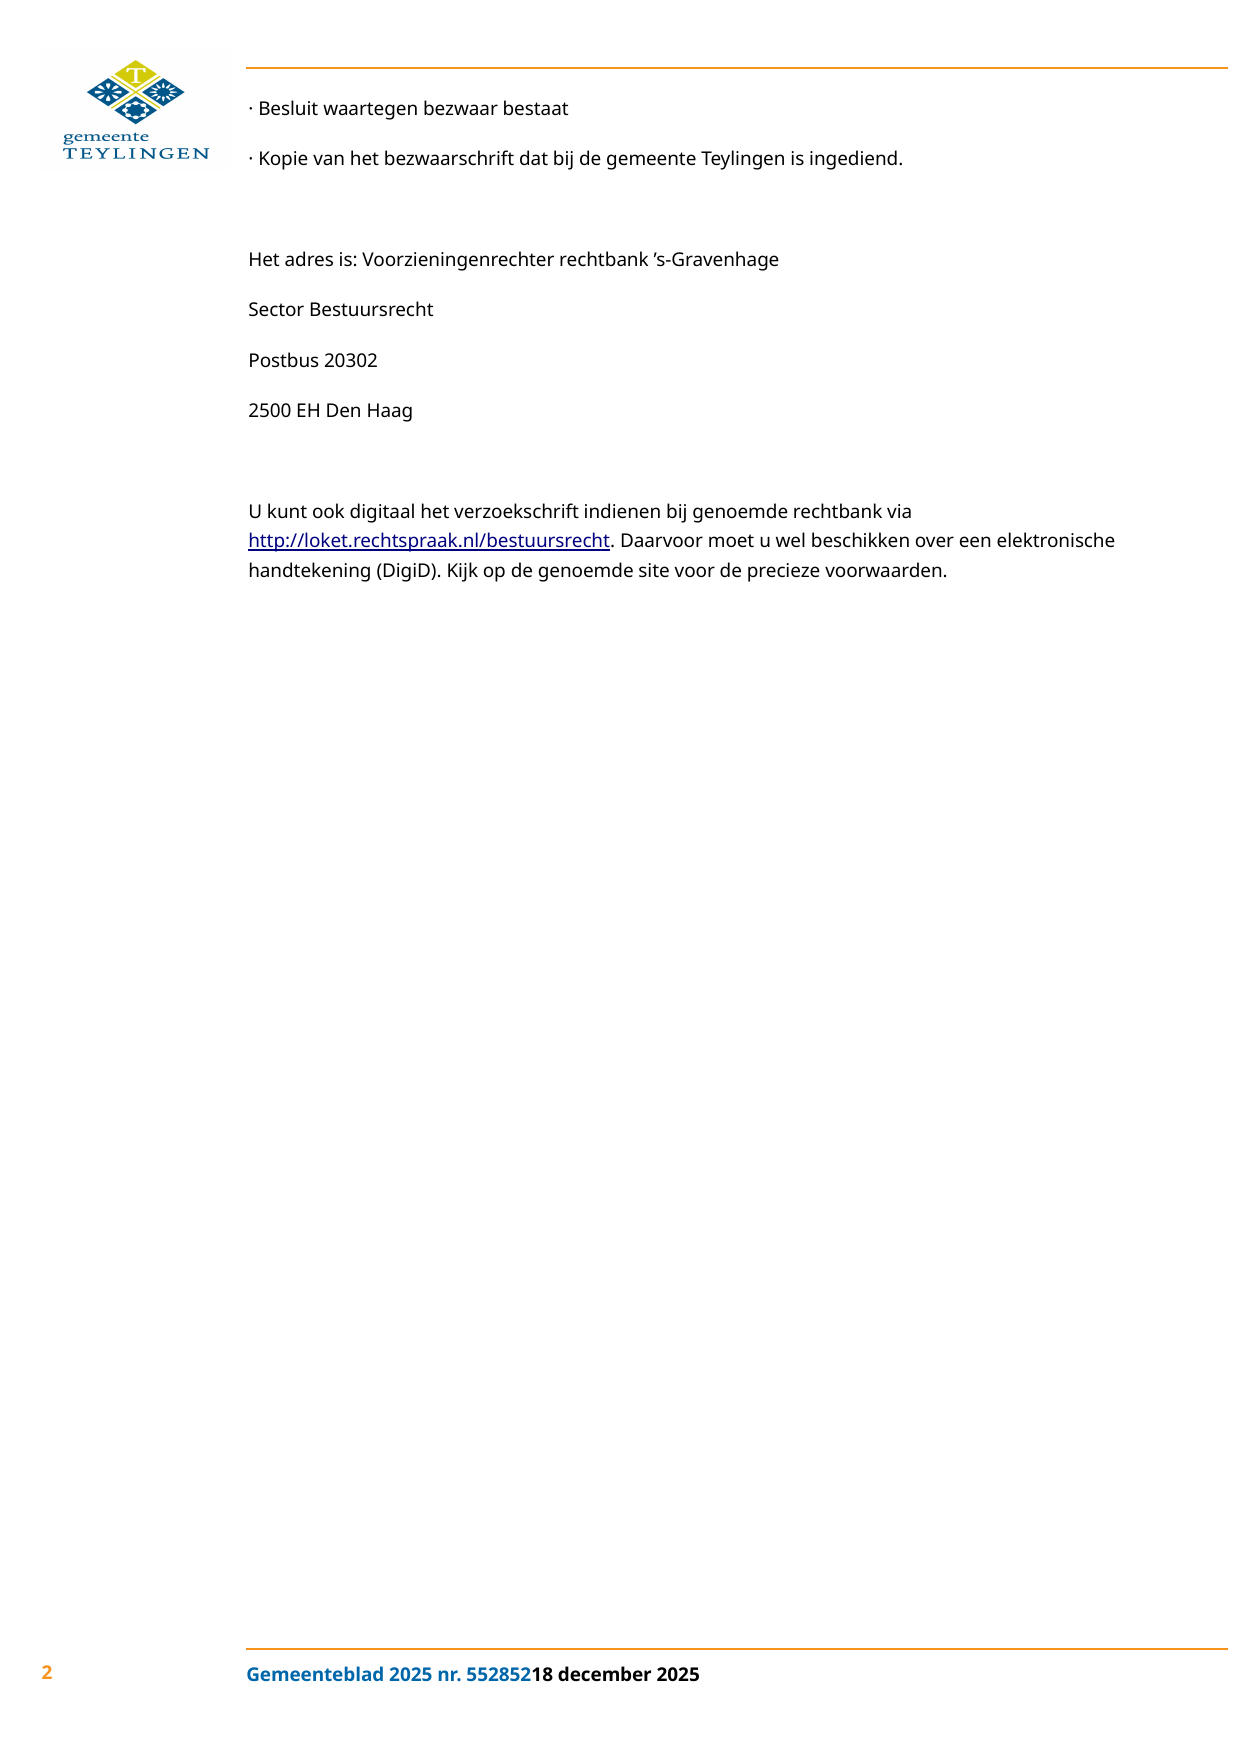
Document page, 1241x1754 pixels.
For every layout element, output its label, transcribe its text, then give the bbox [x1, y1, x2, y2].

text · Besluit waartegen bezwaar bestaat [248, 95, 1152, 121]
text Sector Bestuursrecht [248, 296, 1152, 322]
picture [41, 47, 231, 172]
text Het adres is: Voorzieningenrechter rechtbank ’s-Gravenhage [248, 246, 1152, 272]
text 2500 EH Den Haag [248, 397, 1152, 423]
text · Kopie van het bezwaarschrift dat bij de gemeente Teylingen is ingediend. [248, 145, 1152, 171]
text Postbus 20302 [248, 347, 1152, 373]
text U kunt ook digitaal het verzoekschrift indienen bij genoemde rechtbank via http://loket.rechtspraak.nl/bestuursrecht. Daarvoor moet u wel beschikken over een elektronische handtekening (DigiD). Kijk op de genoemde site voor de precieze voorwaarden. [248, 498, 1152, 583]
